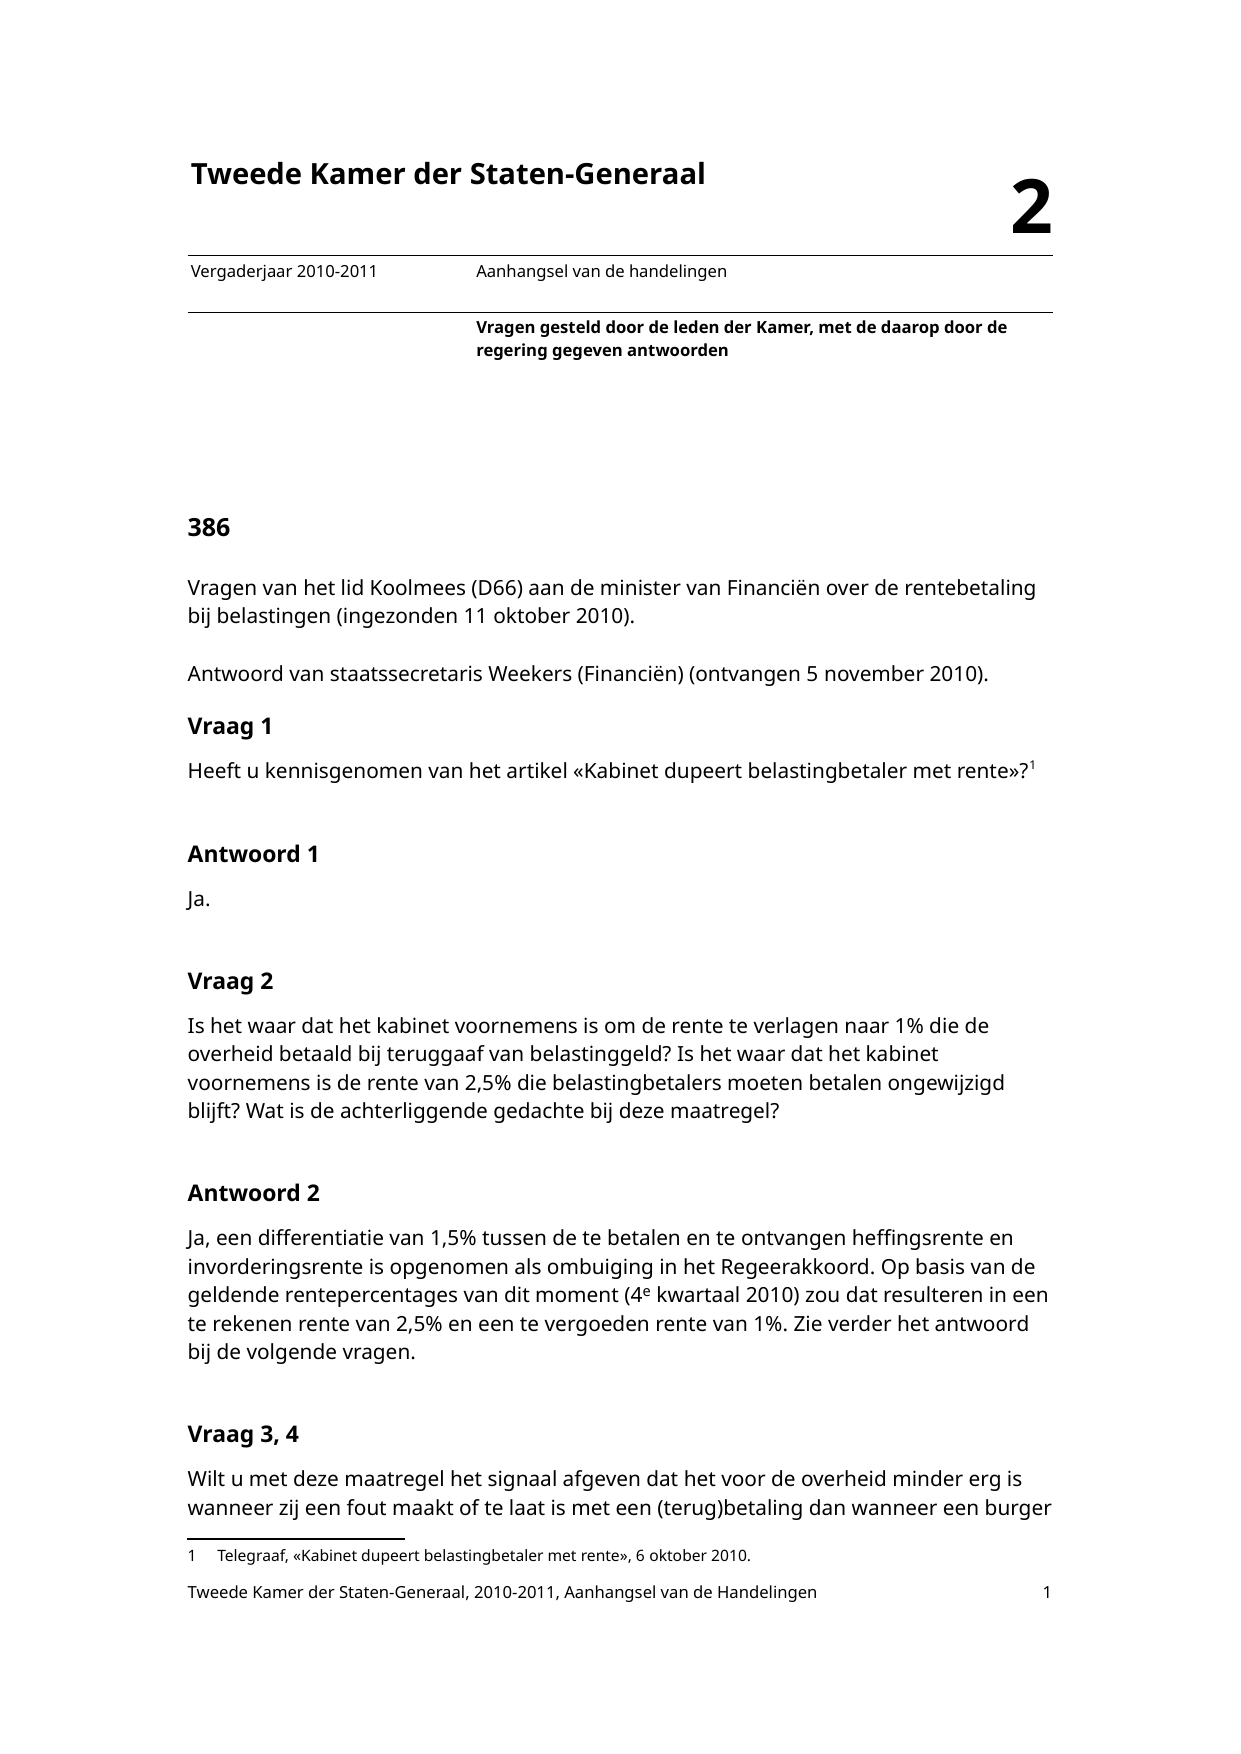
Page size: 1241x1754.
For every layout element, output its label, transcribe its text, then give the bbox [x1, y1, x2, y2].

subtitle Antwoord 2 [187, 1177, 1053, 1208]
text Vragen van het lid Koolmees (D66) aan de minister van Financiën over de rentebetaling bij belastingen (ingezonden 11 oktober 2010). [187, 573, 1053, 630]
text Ja. [187, 884, 1053, 912]
table_header 2 [880, 150, 1053, 255]
text Wilt u met deze maatregel het signaal afgeven dat het voor de overheid minder erg is wanneer zij een fout maakt of te laat is met een (terug)betaling dan wanneer een burger [187, 1464, 1053, 1521]
text Is het waar dat het kabinet voornemens is om de rente te verlagen naar 1% die de overheid betaald bij teruggaaf van belastinggeld? Is het waar dat het kabinet voornemens is de rente van 2,5% die belastingbetalers moeten betalen ongewijzigd blijft? Wat is de achterliggende gedachte bij deze maatregel? [187, 1011, 1053, 1125]
subtitle Vraag 2 [187, 965, 1053, 996]
table_header Tweede Kamer der Staten-Generaal [188, 150, 879, 255]
subtitle Antwoord 1 [187, 837, 1053, 869]
table_cell [188, 313, 473, 361]
text 386 [187, 509, 1053, 543]
text Heeft u kennisgenomen van het artikel «Kabinet dupeert belastingbetaler met rente»? [187, 757, 1053, 785]
text Antwoord van staatssecretaris Weekers (Financiën) (ontvangen 5 november 2010). [187, 659, 1053, 688]
table_cell Vergaderjaar 2010-2011 [188, 256, 473, 312]
table_cell Vragen gesteld door de leden der Kamer, met de daarop door de regering gegeven antwoorden [473, 313, 1053, 361]
subtitle Vraag 3, 4 [187, 1418, 1053, 1449]
text Ja, een differentiatie van 1,5% tussen de te betalen en te ontvangen heffingsrente en invorderingsrente is opgenomen als ombuiging in het Regeerakkoord. Op basis van de geldende rentepercentages van dit moment (4e kwartaal 2010) zou dat resulteren in een te rekenen rente van 2,5% en een te vergoeden rente van 1%. Zie verder het antwoord bij de volgende vragen. [187, 1223, 1053, 1366]
text Telegraaf, «Kabinet dupeert belastingbetaler met rente», 6 oktober 2010. [187, 1538, 1053, 1566]
table_cell Aanhangsel van de handelingen [473, 256, 1053, 312]
subtitle Vraag 1 [187, 710, 1053, 742]
